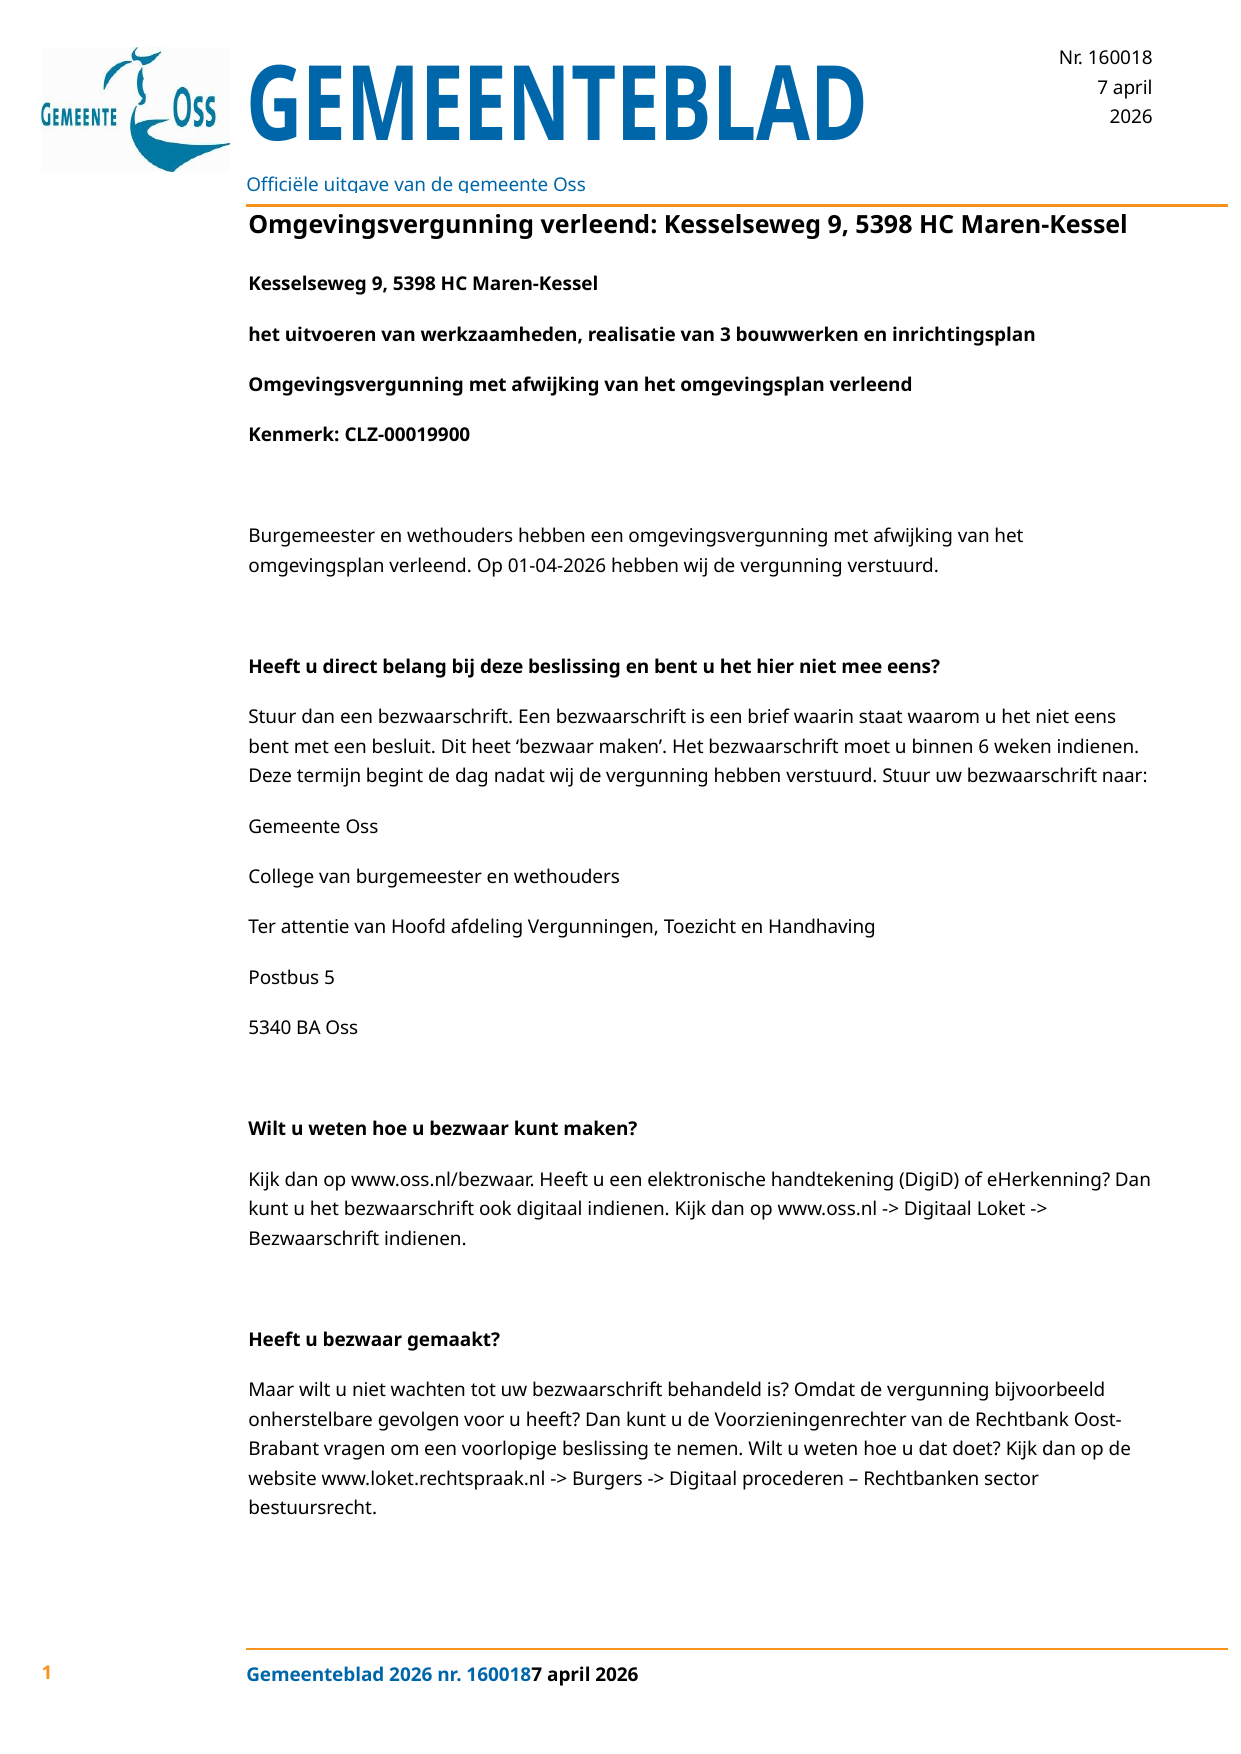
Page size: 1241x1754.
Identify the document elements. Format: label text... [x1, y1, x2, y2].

text Stuur dan een bezwaarschrift. Een bezwaarschrift is een brief waarin staat waarom u het niet eens bent met een besluit. Dit heet ‘bezwaar maken’. Het bezwaarschrift moet u binnen 6 weken indienen. Deze termijn begint de dag nadat wij de vergunning hebben verstuurd. Stuur uw bezwaarschrift naar: [248, 703, 1152, 788]
text Omgevingsvergunning met afwijking van het omgevingsplan verleend [248, 371, 1152, 397]
text Gemeente Oss [248, 813, 1152, 838]
text Kesselseweg 9, 5398 HC Maren-Kessel [248, 270, 1152, 296]
text Burgemeester en wethouders hebben een omgevingsvergunning met afwijking van het omgevingsplan verleend. Op 01-04-2026 hebben wij de vergunning verstuurd. [248, 522, 1152, 578]
picture [41, 47, 231, 172]
text Ter attentie van Hoofd afdeling Vergunningen, Toezicht en Handhaving [248, 914, 1152, 939]
text het uitvoeren van werkzaamheden, realisatie van 3 bouwwerken en inrichtingsplan [248, 321, 1152, 346]
text Heeft u direct belang bij deze beslissing en bent u het hier niet mee eens? [248, 653, 1152, 678]
text Maar wilt u niet wachten tot uw bezwaarschrift behandeld is? Omdat de vergunning bijvoorbeeld onherstelbare gevolgen voor u heeft? Dan kunt u de Voorzieningenrechter van de Rechtbank Oost-Brabant vragen om een voorlopige beslissing te nemen. Wilt u weten hoe u dat doet? Kijk dan op de website www.loket.rechtspraak.nl -> Burgers -> Digitaal procederen – Rechtbanken sector bestuursrecht. [248, 1376, 1152, 1520]
text Postbus 5 [248, 964, 1152, 990]
text Kenmerk: CLZ-00019900 [248, 422, 1152, 447]
text College van burgemeester en wethouders [248, 863, 1152, 889]
text Kijk dan op www.oss.nl/bezwaar. Heeft u een elektronische handtekening (DigiD) of eHerkenning? Dan kunt u het bezwaarschrift ook digitaal indienen. Kijk dan op www.oss.nl -> Digitaal Loket -> Bezwaarschrift indienen. [248, 1166, 1152, 1251]
text 5340 BA Oss [248, 1014, 1152, 1040]
text Omgevingsvergunning verleend: Kesselseweg 9, 5398 HC Maren-Kessel [248, 207, 1152, 241]
text Wilt u weten hoe u bezwaar kunt maken? [248, 1115, 1152, 1141]
text Heeft u bezwaar gemaakt? [248, 1326, 1152, 1351]
